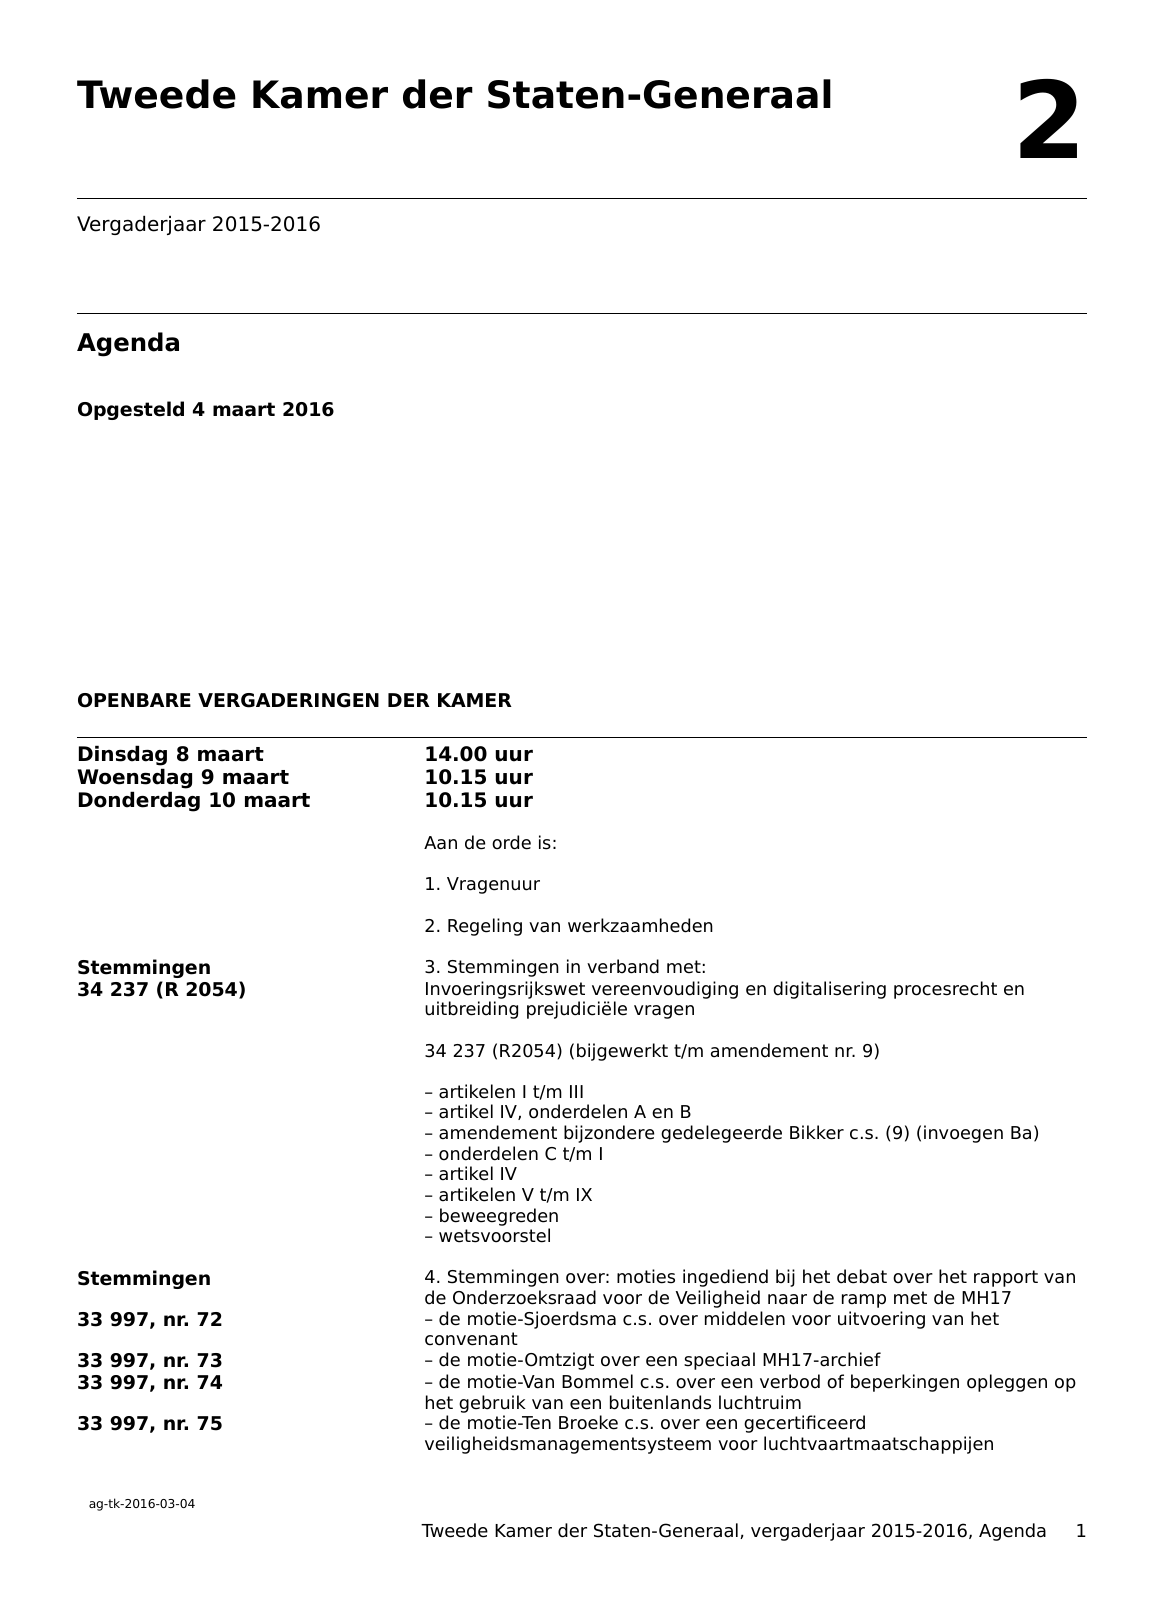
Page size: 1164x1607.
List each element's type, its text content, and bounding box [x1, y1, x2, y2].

table_cell [418, 813, 1087, 833]
table_cell – wetsvoorstel [418, 1226, 1087, 1247]
table_cell [401, 1350, 418, 1372]
table_cell [401, 1372, 418, 1413]
table_cell 2. Regeling van werkzaamheden [418, 916, 1087, 936]
table_cell 4. Stemmingen over: moties ingediend bij het debat over het rapport van de Onderzoeksraad voor de Veiligheid naar de ramp met de MH17 [418, 1268, 1087, 1309]
table_cell 34 237 (R 2054) [77, 979, 401, 1020]
table_cell [77, 936, 401, 957]
table_header 14.00 uur [418, 738, 1087, 766]
table_cell [77, 874, 401, 895]
table_cell [401, 1413, 418, 1454]
table_cell 33 997, nr. 75 [77, 1413, 401, 1454]
text ag-tk-2016-03-04 [88, 1497, 323, 1511]
text Opgesteld 4 maart 2016 [77, 399, 1087, 421]
table_cell [401, 895, 418, 916]
table_cell [77, 833, 401, 854]
table_cell – de motie-Van Bommel c.s. over een verbod of beperkingen opleggen op het gebruik van een buitenlands luchtruim [418, 1372, 1087, 1413]
table_cell – artikel IV [418, 1164, 1087, 1185]
table_cell – de motie-Omtzigt over een speciaal MH17-archief [418, 1350, 1087, 1372]
table_cell [418, 1061, 1087, 1082]
table_cell [77, 1247, 401, 1267]
table_cell [418, 1247, 1087, 1267]
table_cell 10.15 uur [418, 766, 1087, 789]
table_cell Aan de orde is: [418, 833, 1087, 854]
table_cell Stemmingen [77, 1268, 401, 1309]
table_cell [77, 1185, 401, 1206]
table_cell [401, 833, 418, 854]
table_header 2 [886, 59, 1087, 198]
table_cell [401, 1144, 418, 1164]
table_cell [401, 874, 418, 895]
table_cell – de motie-Ten Broeke c.s. over een gecertificeerd veiligheidsmanagementsysteem voor luchtvaartmaatschappijen [418, 1413, 1087, 1454]
table_cell [77, 1103, 401, 1123]
table_cell [77, 1206, 401, 1226]
table_cell – artikelen I t/m III [418, 1082, 1087, 1102]
table_cell [77, 1123, 401, 1144]
table_cell Stemmingen [77, 957, 401, 979]
table_cell [401, 1309, 418, 1350]
table_cell [418, 1020, 1087, 1041]
table_cell [77, 1226, 401, 1247]
table_cell [401, 1041, 418, 1061]
table_cell [401, 1268, 418, 1309]
table_cell [77, 1020, 401, 1041]
table_cell Vergaderjaar 2015-2016 [77, 199, 1087, 313]
table_cell [401, 916, 418, 936]
table_cell [77, 1164, 401, 1185]
table_cell [401, 789, 418, 812]
table_cell – artikelen V t/m IX [418, 1185, 1087, 1206]
table_cell [401, 957, 418, 979]
table_cell 10.15 uur [418, 789, 1087, 812]
table_cell [401, 936, 418, 957]
table_cell – onderdelen C t/m I [418, 1144, 1087, 1164]
table_cell 33 997, nr. 73 [77, 1350, 401, 1372]
subtitle OPENBARE VERGADERINGEN DER KAMER [77, 690, 1087, 712]
table_cell [401, 1164, 418, 1185]
table_cell [401, 1206, 418, 1226]
table_cell – beweegreden [418, 1206, 1087, 1226]
table_cell [77, 1061, 401, 1082]
table_cell [77, 895, 401, 916]
table_cell – de motie-Sjoerdsma c.s. over middelen voor uitvoering van het convenant [418, 1309, 1087, 1350]
table_cell [401, 1082, 418, 1102]
table_cell [401, 1247, 418, 1267]
table_cell [77, 813, 401, 833]
table_header [401, 738, 418, 766]
table_cell Donderdag 10 maart [77, 789, 401, 812]
table_cell [418, 895, 1087, 916]
table_cell Invoeringsrijkswet vereenvoudiging en digitalisering procesrecht en uitbreiding prejudiciële vragen [418, 979, 1087, 1020]
table_cell Woensdag 9 maart [77, 766, 401, 789]
table_cell [77, 1041, 401, 1061]
table_cell [401, 813, 418, 833]
table_cell Agenda [77, 314, 422, 357]
table_cell [401, 1185, 418, 1206]
table_header Tweede Kamer der Staten-Generaal [77, 59, 886, 198]
table_cell [77, 1144, 401, 1164]
table_cell [77, 854, 401, 874]
table_cell [401, 979, 418, 1020]
table_cell [401, 1103, 418, 1123]
table_cell – artikel IV, onderdelen A en B [418, 1103, 1087, 1123]
table_cell [418, 936, 1087, 957]
table_cell [401, 1061, 418, 1082]
table_cell – amendement bijzondere gedelegeerde Bikker c.s. (9) (invoegen Ba) [418, 1123, 1087, 1144]
table_cell 33 997, nr. 74 [77, 1372, 401, 1413]
table_cell 34 237 (R2054) (bijgewerkt t/m amendement nr. 9) [418, 1041, 1087, 1061]
table_cell 33 997, nr. 72 [77, 1309, 401, 1350]
table_cell [401, 1226, 418, 1247]
table_cell 1. Vragenuur [418, 874, 1087, 895]
table_cell 3. Stemmingen in verband met: [418, 957, 1087, 979]
table_cell [77, 916, 401, 936]
table_cell [401, 1123, 418, 1144]
table_cell [418, 854, 1087, 874]
table_cell [401, 854, 418, 874]
table_cell [77, 1082, 401, 1102]
table_cell [422, 314, 1087, 357]
table_cell [401, 1020, 418, 1041]
table_cell [401, 766, 418, 789]
table_header Dinsdag 8 maart [77, 738, 401, 766]
